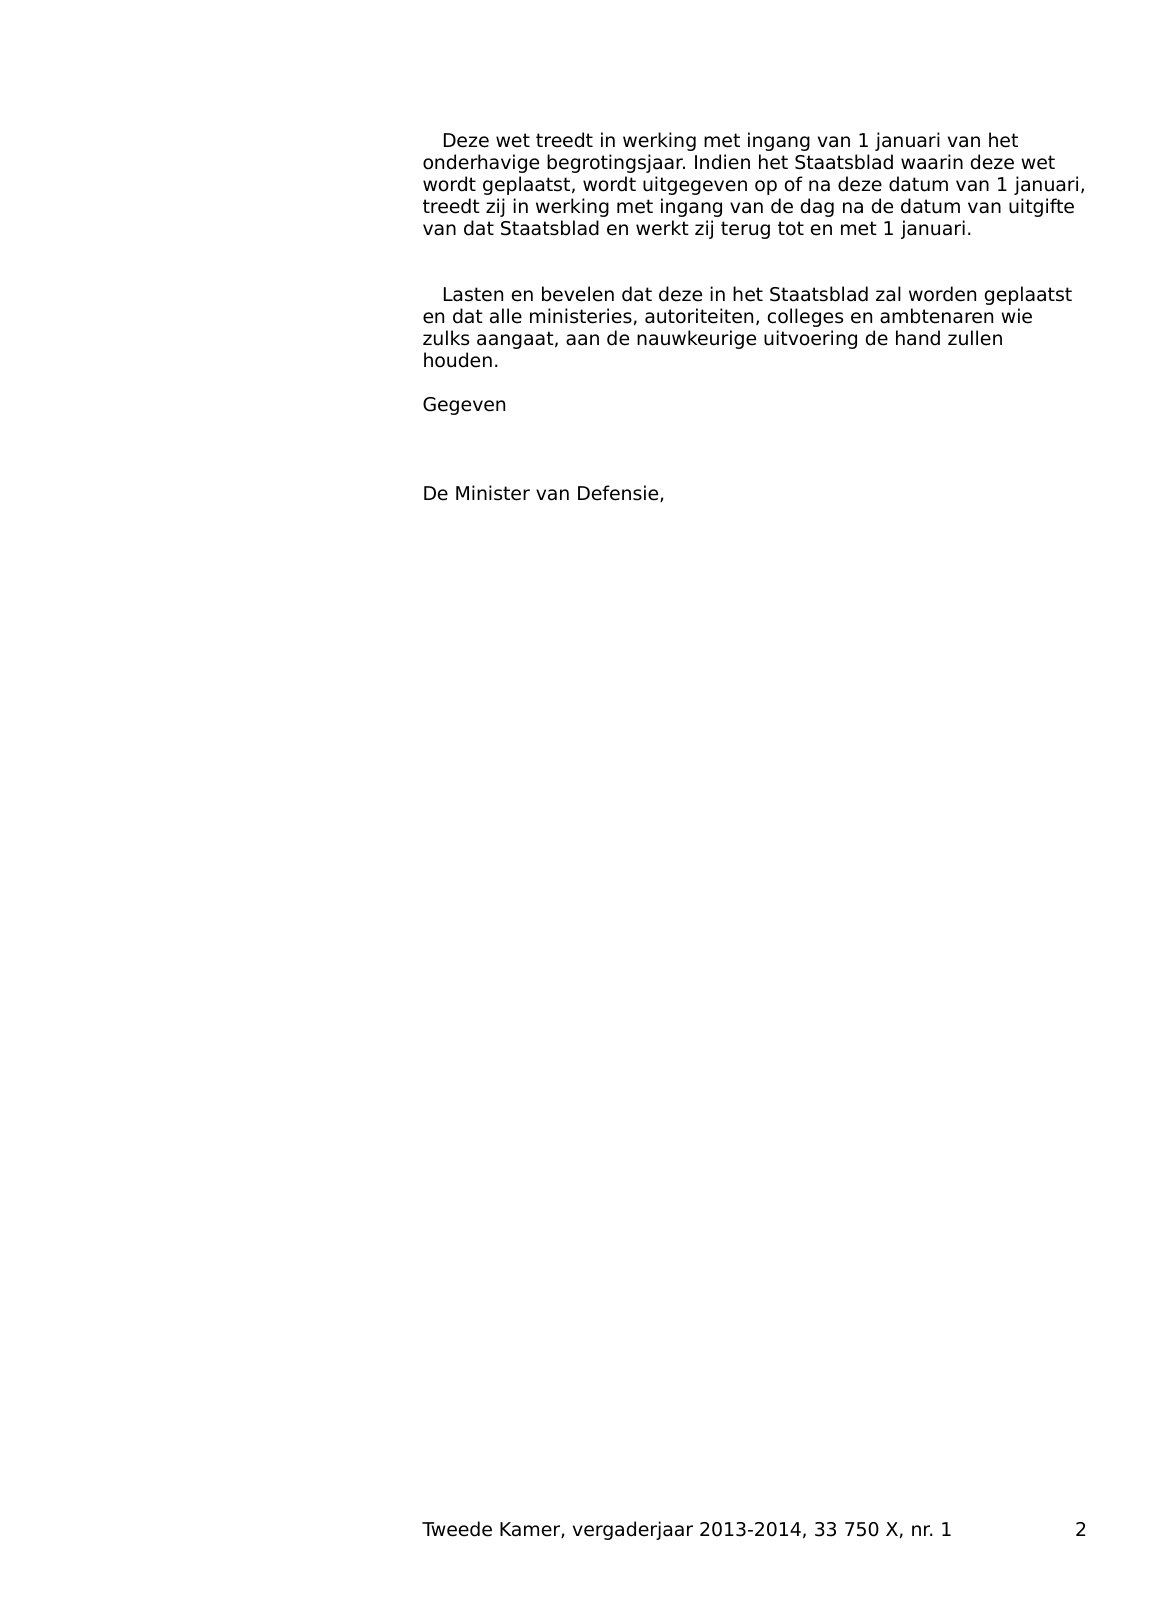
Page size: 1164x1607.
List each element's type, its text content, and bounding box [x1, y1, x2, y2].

text Lasten en bevelen dat deze in het Staatsblad zal worden geplaatst en dat alle ministeries, autoriteiten, colleges en ambtenaren wie zulks aangaat, aan de nauwkeurige uitvoering de hand zullen houden. [422, 284, 1087, 372]
text Gegeven [422, 394, 1087, 416]
text De Minister van Defensie, [422, 483, 1087, 505]
text Deze wet treedt in werking met ingang van 1 januari van het onderhavige begrotingsjaar. Indien het Staatsblad waarin deze wet wordt geplaatst, wordt uitgegeven op of na deze datum van 1 januari, treedt zij in werking met ingang van de dag na de datum van uitgifte van dat Staatsblad en werkt zij terug tot en met 1 januari. [422, 130, 1087, 240]
